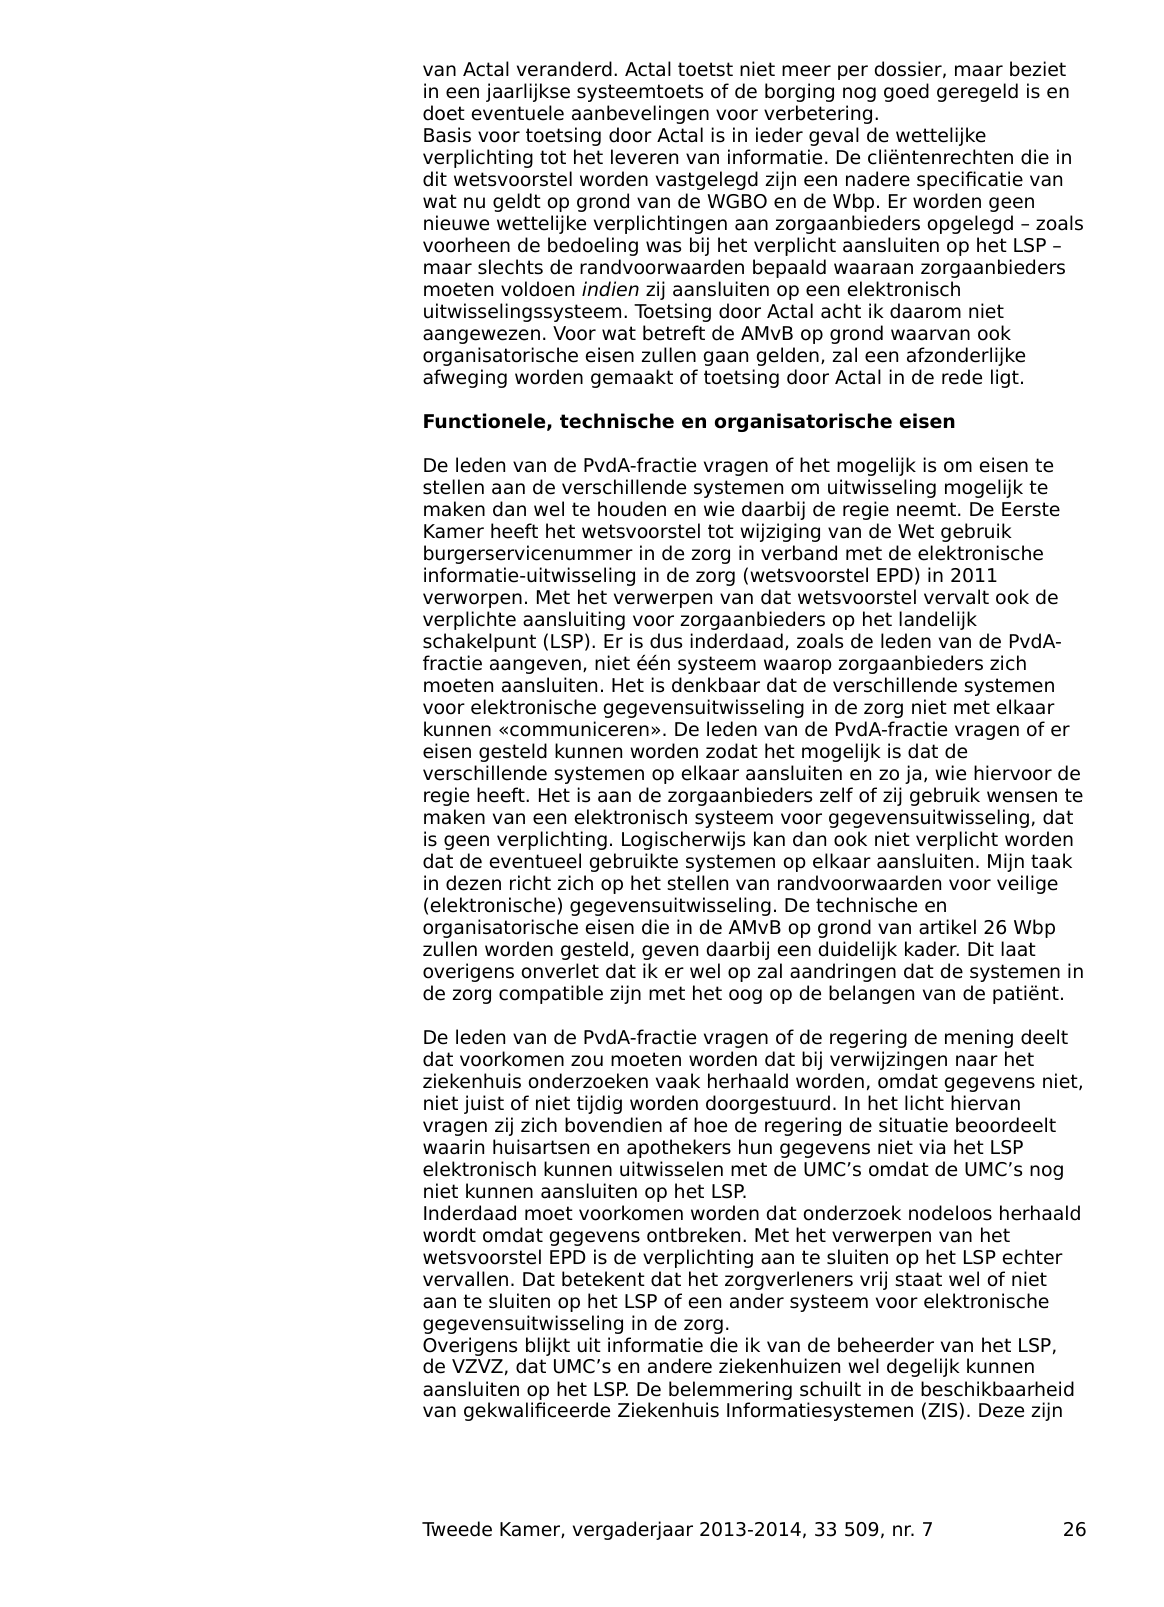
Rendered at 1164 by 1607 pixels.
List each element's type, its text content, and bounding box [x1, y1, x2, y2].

text De leden van de PvdA-fractie vragen of het mogelijk is om eisen te stellen aan de verschillende systemen om uitwisseling mogelijk te maken dan wel te houden en wie daarbij de regie neemt. De Eerste Kamer heeft het wetsvoorstel tot wijziging van de Wet gebruik burgerservicenummer in de zorg in verband met de elektronische informatie-uitwisseling in de zorg (wetsvoorstel EPD) in 2011 verworpen. Met het verwerpen van dat wetsvoorstel vervalt ook de verplichte aansluiting voor zorgaanbieders op het landelijk schakelpunt (LSP). Er is dus inderdaad, zoals de leden van de PvdA-fractie aangeven, niet één systeem waarop zorgaanbieders zich moeten aansluiten. Het is denkbaar dat de verschillende systemen voor elektronische gegevensuitwisseling in de zorg niet met elkaar kunnen «communiceren». De leden van de PvdA-fractie vragen of er eisen gesteld kunnen worden zodat het mogelijk is dat de verschillende systemen op elkaar aansluiten en zo ja, wie hiervoor de regie heeft. Het is aan de zorgaanbieders zelf of zij gebruik wensen te maken van een elektronisch systeem voor gegevensuitwisseling, dat is geen verplichting. Logischerwijs kan dan ook niet verplicht worden dat de eventueel gebruikte systemen op elkaar aansluiten. Mijn taak in dezen richt zich op het stellen van randvoorwaarden voor veilige (elektronische) gegevensuitwisseling. De technische en organisatorische eisen die in de AMvB op grond van artikel 26 Wbp zullen worden gesteld, geven daarbij een duidelijk kader. Dit laat overigens onverlet dat ik er wel op zal aandringen dat de systemen in de zorg compatible zijn met het oog op de belangen van de patiënt. [422, 455, 1087, 1004]
text De leden van de PvdA-fractie vragen of de regering de mening deelt dat voorkomen zou moeten worden dat bij verwijzingen naar het ziekenhuis onderzoeken vaak herhaald worden, omdat gegevens niet, niet juist of niet tijdig worden doorgestuurd. In het licht hiervan vragen zij zich bovendien af hoe de regering de situatie beoordeelt waarin huisartsen en apothekers hun gegevens niet via het LSP elektronisch kunnen uitwisselen met de UMC’s omdat de UMC’s nog niet kunnen aansluiten op het LSP. [422, 1027, 1087, 1203]
text van Actal veranderd. Actal toetst niet meer per dossier, maar beziet in een jaarlijkse systeemtoets of de borging nog goed geregeld is en doet eventuele aanbevelingen voor verbetering. [422, 59, 1087, 125]
text Inderdaad moet voorkomen worden dat onderzoek nodeloos herhaald wordt omdat gegevens ontbreken. Met het verwerpen van het wetsvoorstel EPD is de verplichting aan te sluiten op het LSP echter vervallen. Dat betekent dat het zorgverleners vrij staat wel of niet aan te sluiten op het LSP of een ander systeem voor elektronische gegevensuitwisseling in de zorg. [422, 1203, 1087, 1334]
text Overigens blijkt uit informatie die ik van de beheerder van het LSP, de VZVZ, dat UMC’s en andere ziekenhuizen wel degelijk kunnen aansluiten op het LSP. De belemmering schuilt in de beschikbaarheid van gekwalificeerde Ziekenhuis Informatiesystemen (ZIS). Deze zijn [422, 1334, 1087, 1422]
text Basis voor toetsing door Actal is in ieder geval de wettelijke verplichting tot het leveren van informatie. De cliëntenrechten die in dit wetsvoorstel worden vastgelegd zijn een nadere specificatie van wat nu geldt op grond van de WGBO en de Wbp. Er worden geen nieuwe wettelijke verplichtingen aan zorgaanbieders opgelegd – zoals voorheen de bedoeling was bij het verplicht aansluiten op het LSP – maar slechts de randvoorwaarden bepaald waaraan zorgaanbieders moeten voldoen indien zij aansluiten op een elektronisch uitwisselingssysteem. Toetsing door Actal acht ik daarom niet aangewezen. Voor wat betreft de AMvB op grond waarvan ook organisatorische eisen zullen gaan gelden, zal een afzonderlijke afweging worden gemaakt of toetsing door Actal in de rede ligt. [422, 125, 1087, 389]
subtitle Functionele, technische en organisatorische eisen [422, 411, 1087, 433]
